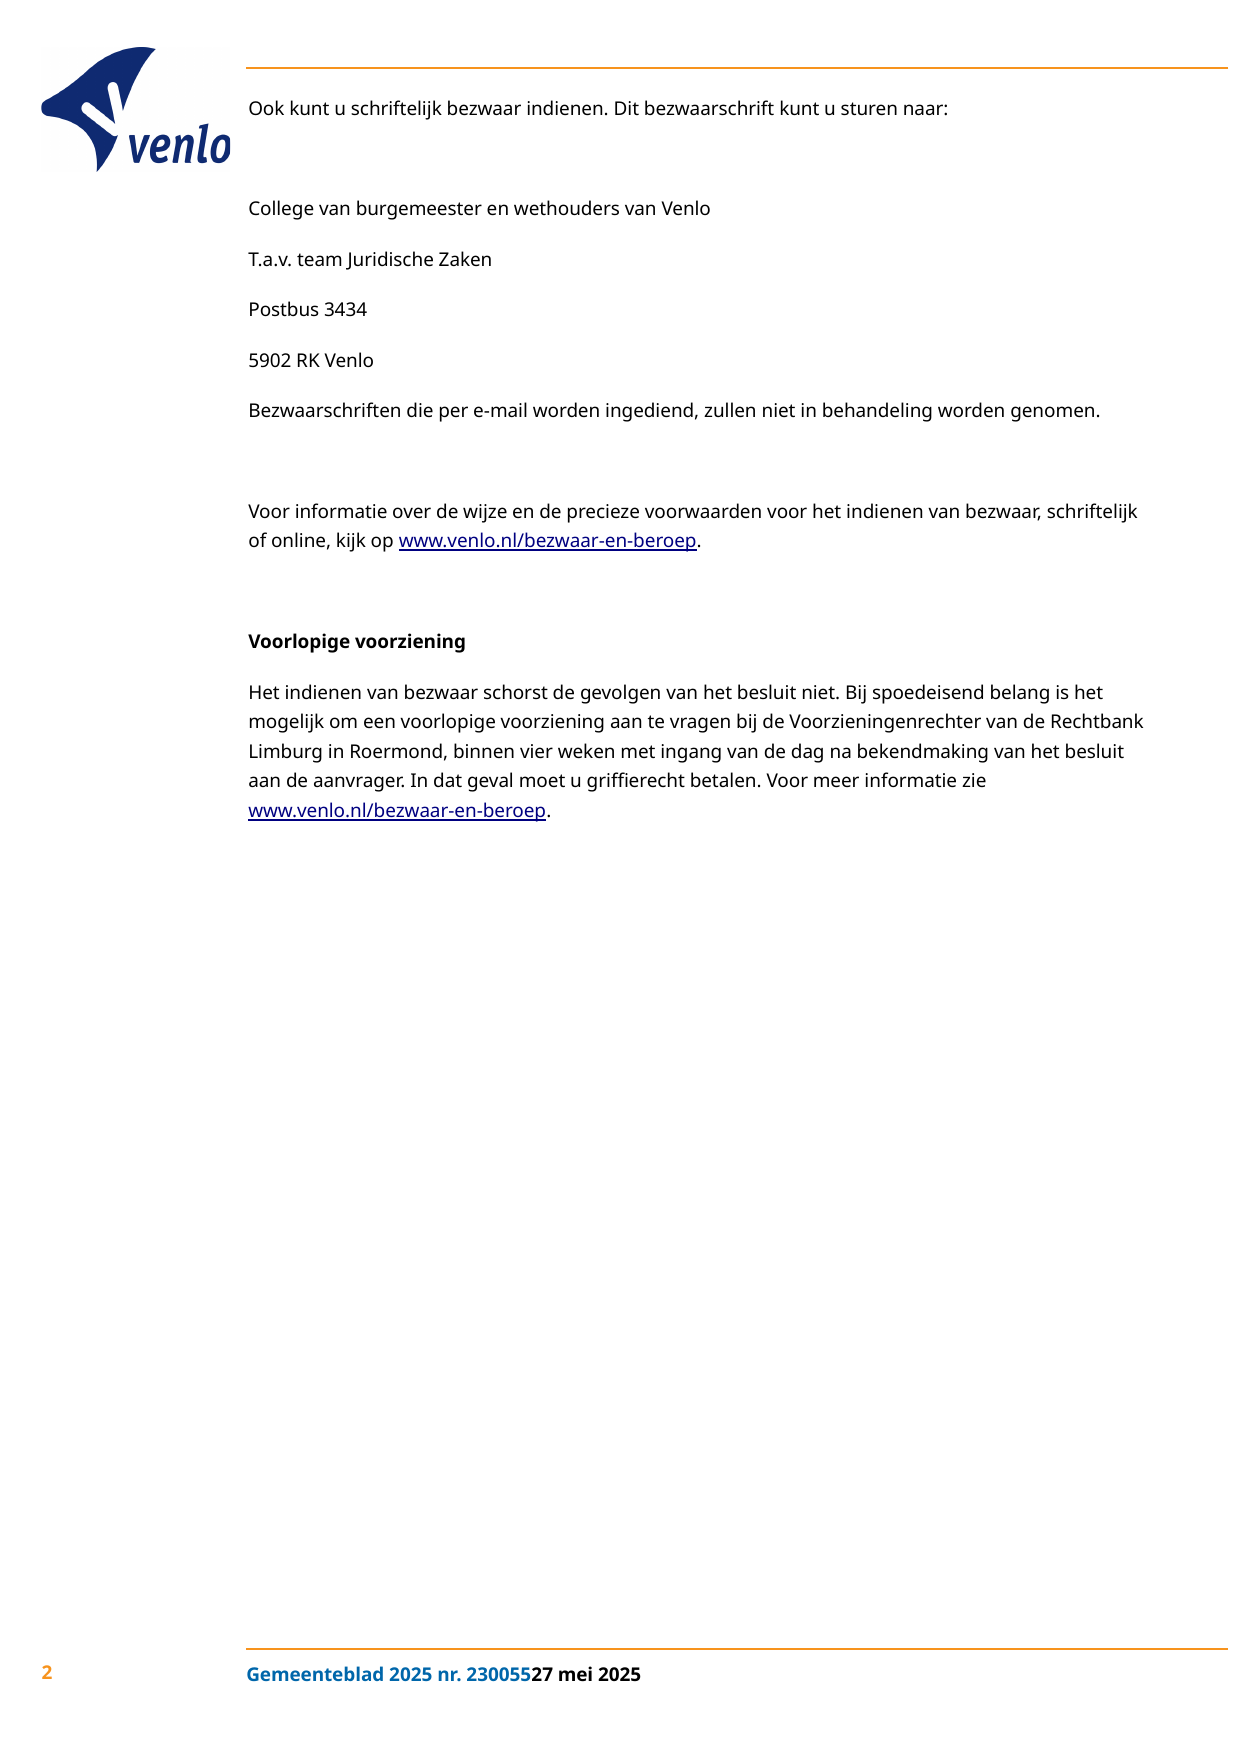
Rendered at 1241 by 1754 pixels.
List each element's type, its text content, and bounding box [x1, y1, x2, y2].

text T.a.v. team Juridische Zaken [248, 246, 1152, 272]
text College van burgemeester en wethouders van Venlo [248, 196, 1152, 221]
text Voor informatie over de wijze en de precieze voorwaarden voor het indienen van bezwaar, schriftelijk of online, kijk op www.venlo.nl/bezwaar-en-beroep. [248, 498, 1152, 553]
text Ook kunt u schriftelijk bezwaar indienen. Dit bezwaarschrift kunt u sturen naar: [248, 95, 1152, 121]
text 5902 RK Venlo [248, 347, 1152, 373]
text Postbus 3434 [248, 296, 1152, 322]
text Voorlopige voorziening [248, 628, 1152, 654]
text Het indienen van bezwaar schorst de gevolgen van het besluit niet. Bij spoedeisend belang is het mogelijk om een voorlopige voorziening aan te vragen bij de Voorzieningenrechter van de Rechtbank Limburg in Roermond, binnen vier weken met ingang van de dag na bekendmaking van het besluit aan de aanvrager. In dat geval moet u griffierecht betalen. Voor meer informatie zie www.venlo.nl/bezwaar-en-beroep. [248, 679, 1152, 823]
picture [41, 47, 231, 172]
text Bezwaarschriften die per e-mail worden ingediend, zullen niet in behandeling worden genomen. [248, 397, 1152, 423]
